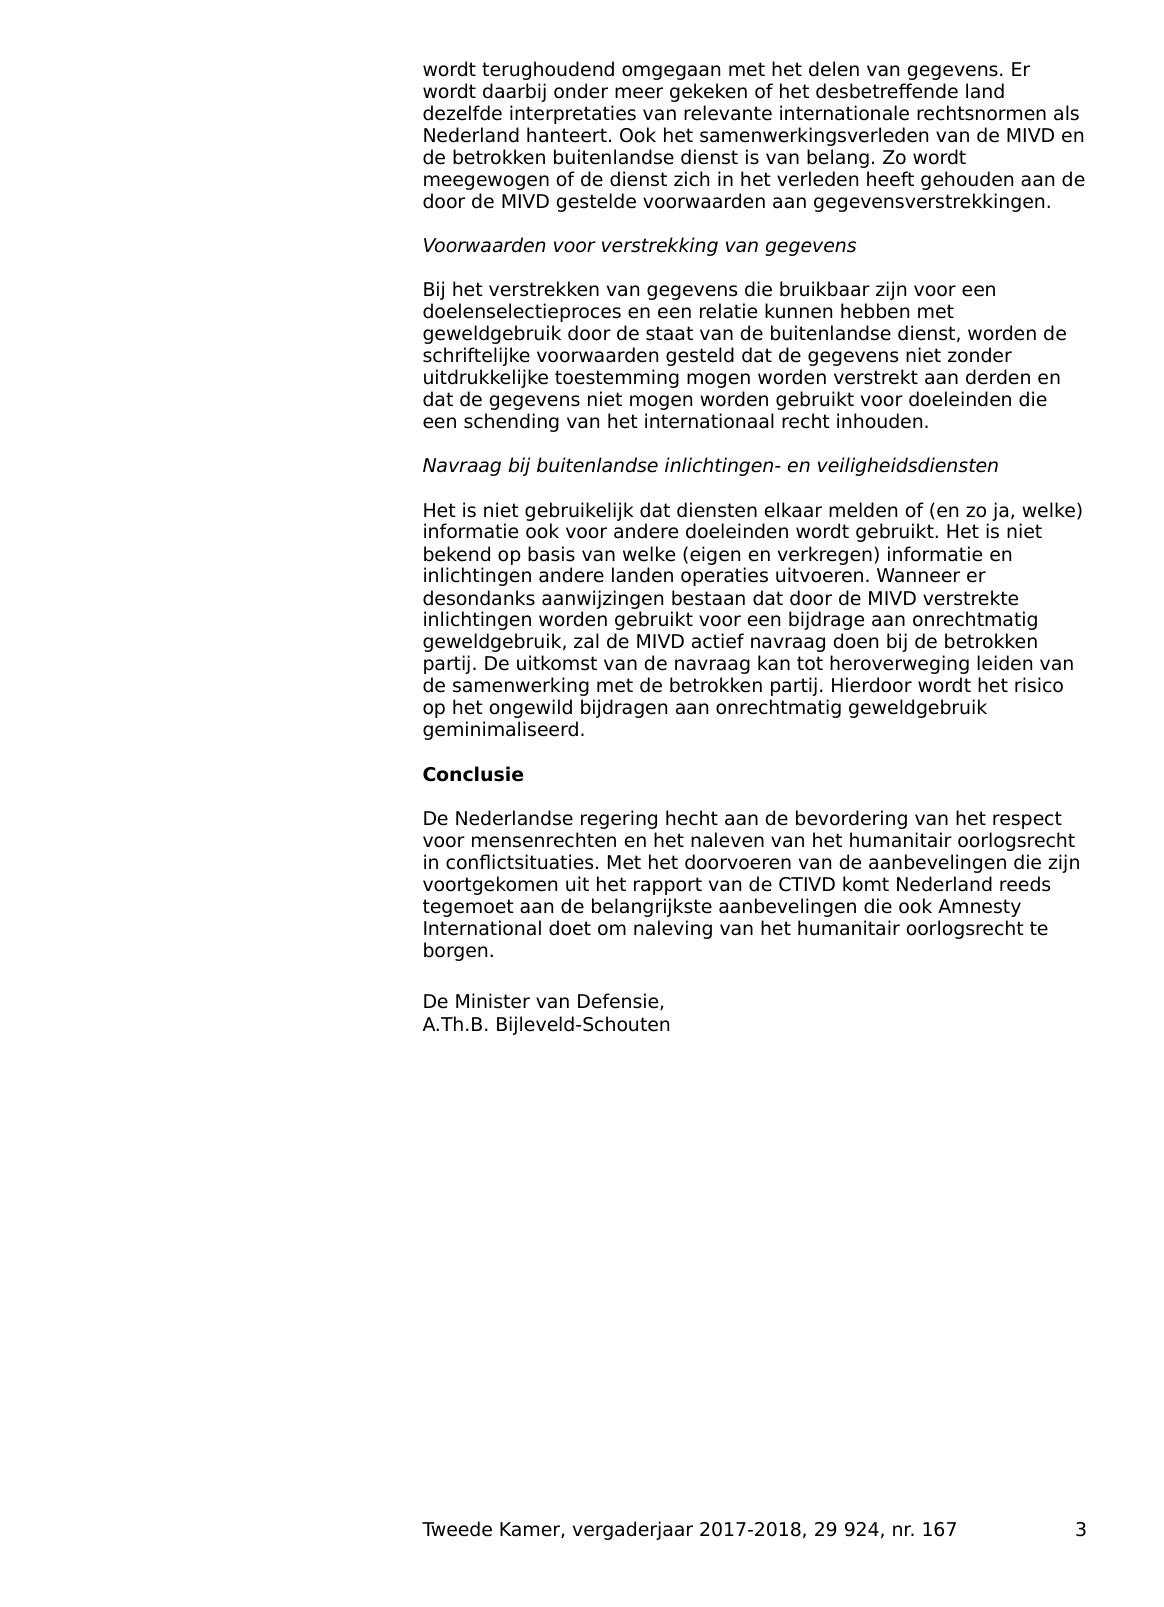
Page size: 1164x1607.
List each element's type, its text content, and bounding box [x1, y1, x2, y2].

text Bij het verstrekken van gegevens die bruikbaar zijn voor een doelenselectieproces en een relatie kunnen hebben met geweldgebruik door de staat van de buitenlandse dienst, worden de schriftelijke voorwaarden gesteld dat de gegevens niet zonder uitdrukkelijke toestemming mogen worden verstrekt aan derden en dat de gegevens niet mogen worden gebruikt voor doeleinden die een schending van het internationaal recht inhouden. [422, 279, 1087, 433]
subtitle Voorwaarden voor verstrekking van gegevens [422, 235, 1087, 257]
text Het is niet gebruikelijk dat diensten elkaar melden of (en zo ja, welke) informatie ook voor andere doeleinden wordt gebruikt. Het is niet bekend op basis van welke (eigen en verkregen) informatie en inlichtingen andere landen operaties uitvoeren. Wanneer er desondanks aanwijzingen bestaan dat door de MIVD verstrekte inlichtingen worden gebruikt voor een bijdrage aan onrechtmatig geweldgebruik, zal de MIVD actief navraag doen bij de betrokken partij. De uitkomst van de navraag kan tot heroverweging leiden van de samenwerking met de betrokken partij. Hierdoor wordt het risico op het ongewild bijdragen aan onrechtmatig geweldgebruik geminimaliseerd. [422, 499, 1087, 741]
text De Nederlandse regering hecht aan de bevordering van het respect voor mensenrechten en het naleven van het humanitair oorlogsrecht in conflictsituaties. Met het doorvoeren van de aanbevelingen die zijn voortgekomen uit het rapport van de CTIVD komt Nederland reeds tegemoet aan de belangrijkste aanbevelingen die ook Amnesty International doet om naleving van het humanitair oorlogsrecht te borgen. [422, 808, 1087, 961]
text De Minister van Defensie, A.Th.B. Bijleveld-Schouten [422, 991, 1087, 1035]
text wordt terughoudend omgegaan met het delen van gegevens. Er wordt daarbij onder meer gekeken of het desbetreffende land dezelfde interpretaties van relevante internationale rechtsnormen als Nederland hanteert. Ook het samenwerkingsverleden van de MIVD en de betrokken buitenlandse dienst is van belang. Zo wordt meegewogen of de dienst zich in het verleden heeft gehouden aan de door de MIVD gestelde voorwaarden aan gegevensverstrekkingen. [422, 59, 1087, 213]
subtitle Navraag bij buitenlandse inlichtingen- en veiligheidsdiensten [422, 455, 1087, 477]
subtitle Conclusie [422, 763, 1087, 785]
